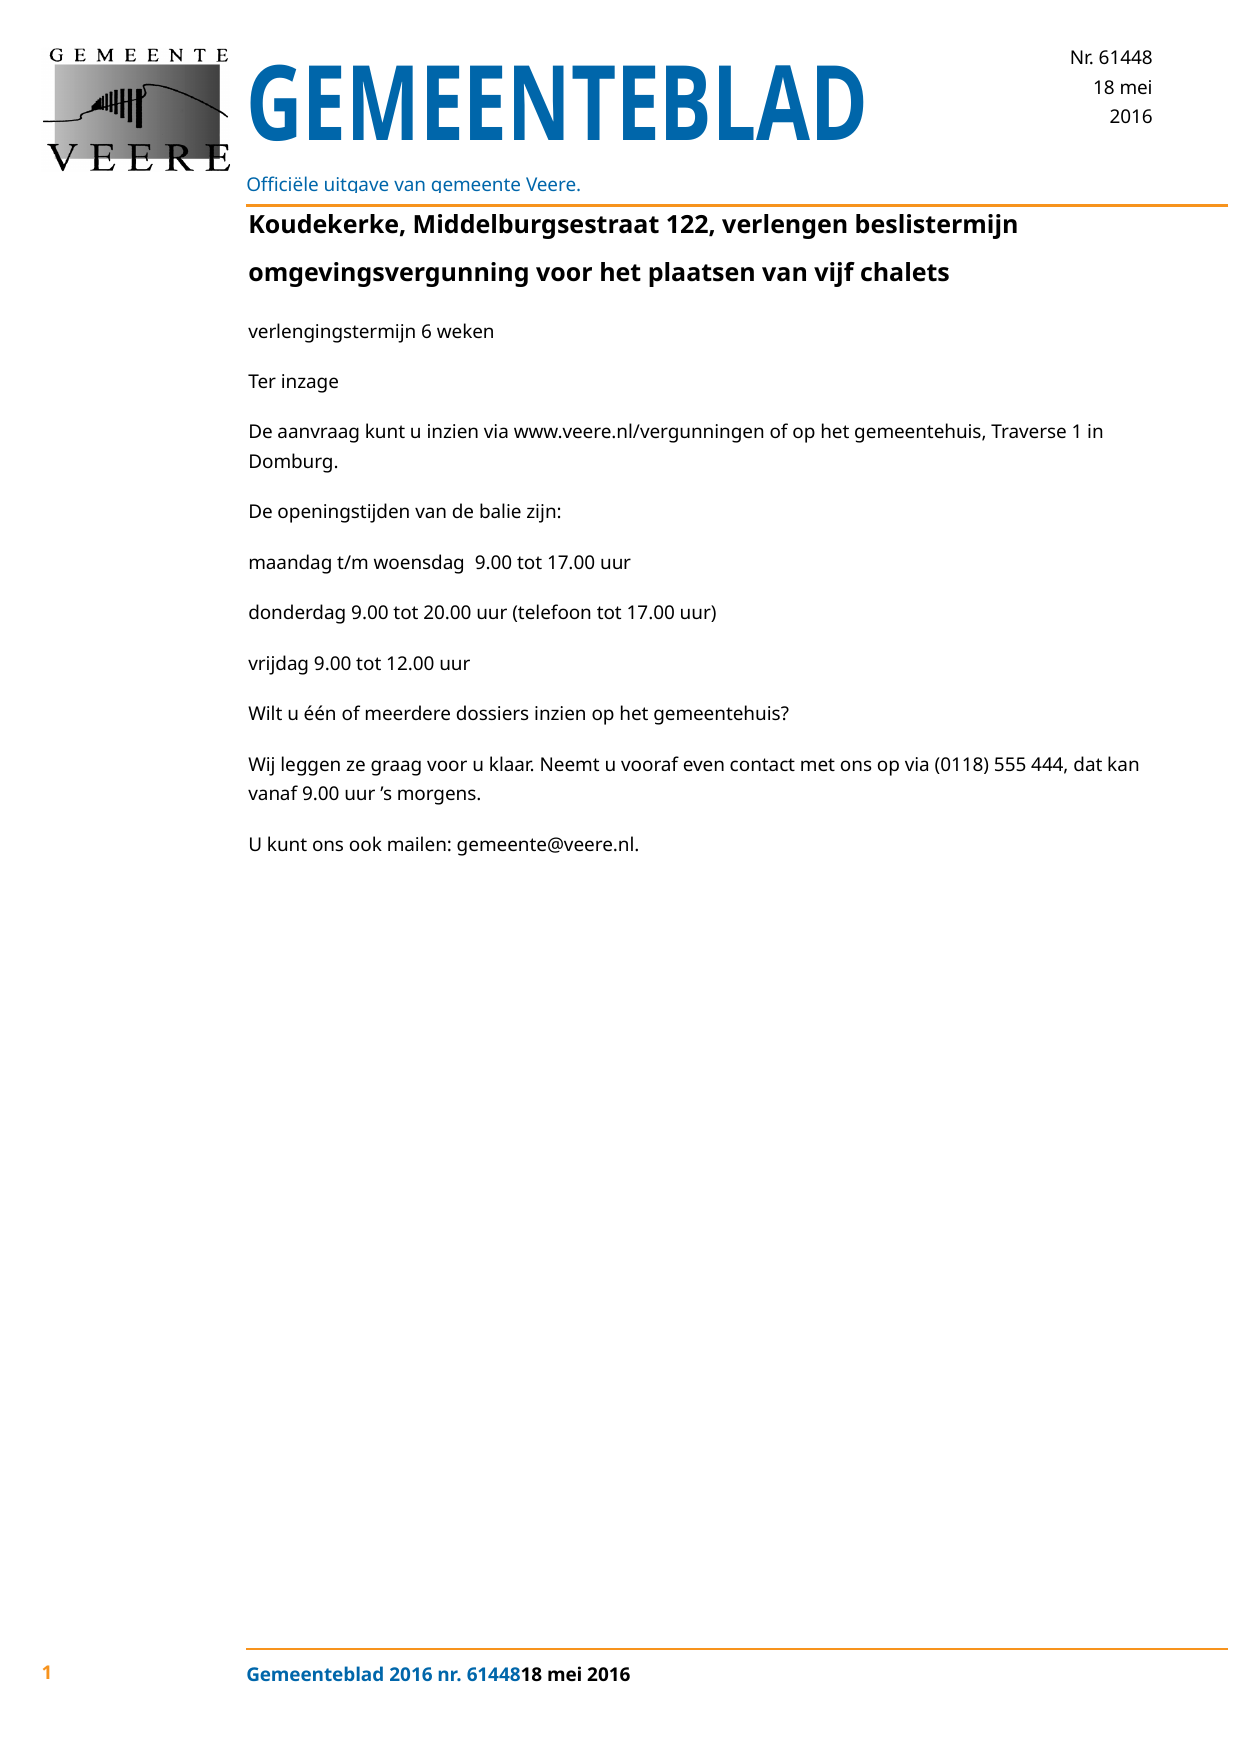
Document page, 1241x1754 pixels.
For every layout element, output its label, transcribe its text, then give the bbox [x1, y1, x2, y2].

text maandag t/m woensdag 9.00 tot 17.00 uur [248, 549, 1152, 575]
text Wilt u één of meerdere dossiers inzien op het gemeentehuis? [248, 700, 1152, 726]
text Koudekerke, Middelburgsestraat 122, verlengen beslistermijn omgevingsvergunning voor het plaatsen van vijf chalets [248, 207, 1152, 288]
picture [41, 47, 231, 172]
text De openingstijden van de balie zijn: [248, 499, 1152, 524]
text vrijdag 9.00 tot 12.00 uur [248, 650, 1152, 676]
text U kunt ons ook mailen: gemeente@veere.nl. [248, 831, 1152, 857]
text donderdag 9.00 tot 20.00 uur (telefoon tot 17.00 uur) [248, 599, 1152, 625]
text verlengingstermijn 6 weken [248, 318, 1152, 344]
text Wij leggen ze graag voor u klaar. Neemt u vooraf even contact met ons op via (0118) 555 444, dat kan vanaf 9.00 uur ’s morgens. [248, 751, 1152, 806]
text Ter inzage [248, 368, 1152, 394]
text De aanvraag kunt u inzien via www.veere.nl/vergunningen of op het gemeentehuis, Traverse 1 in Domburg. [248, 419, 1152, 474]
